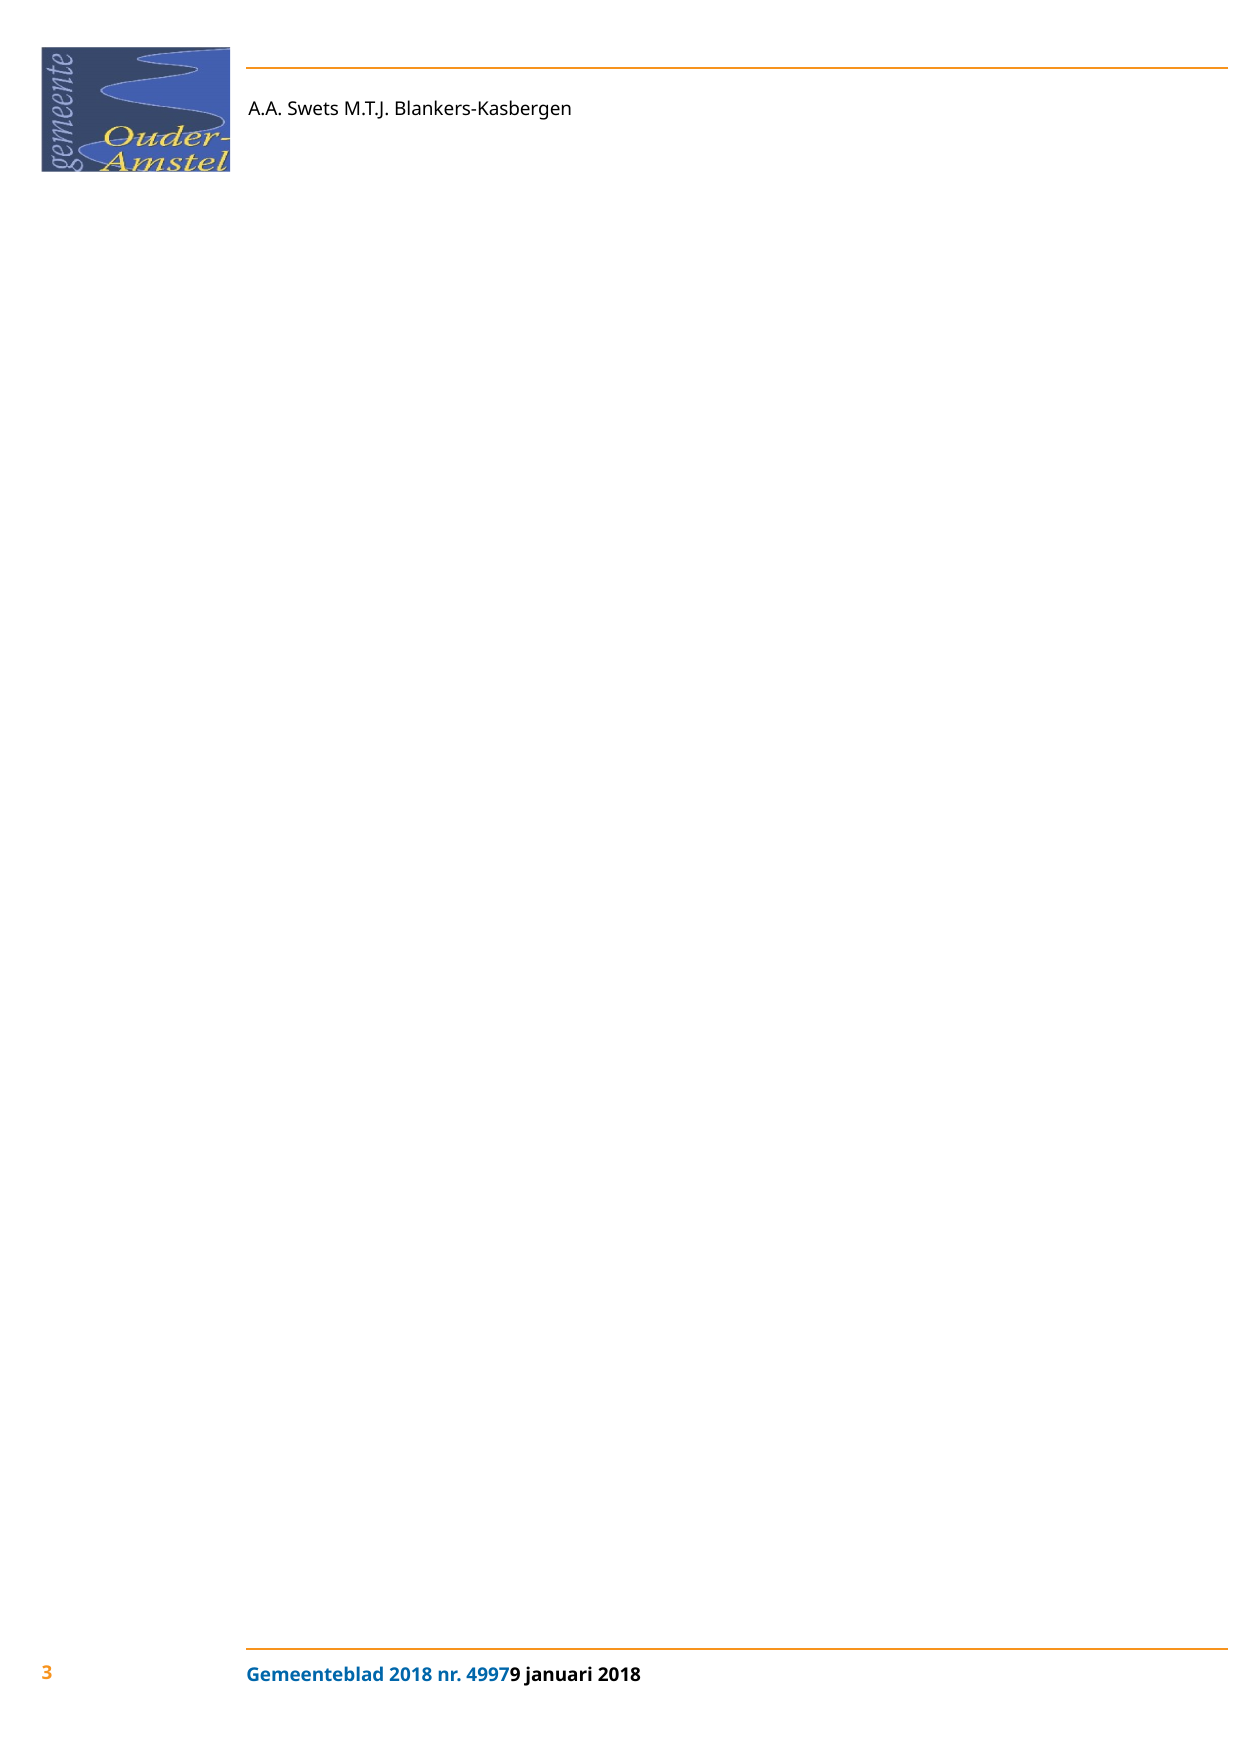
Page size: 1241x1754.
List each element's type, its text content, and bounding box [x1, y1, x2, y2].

picture [41, 47, 231, 172]
text A.A. Swets M.T.J. Blankers-Kasbergen [248, 95, 1152, 121]
